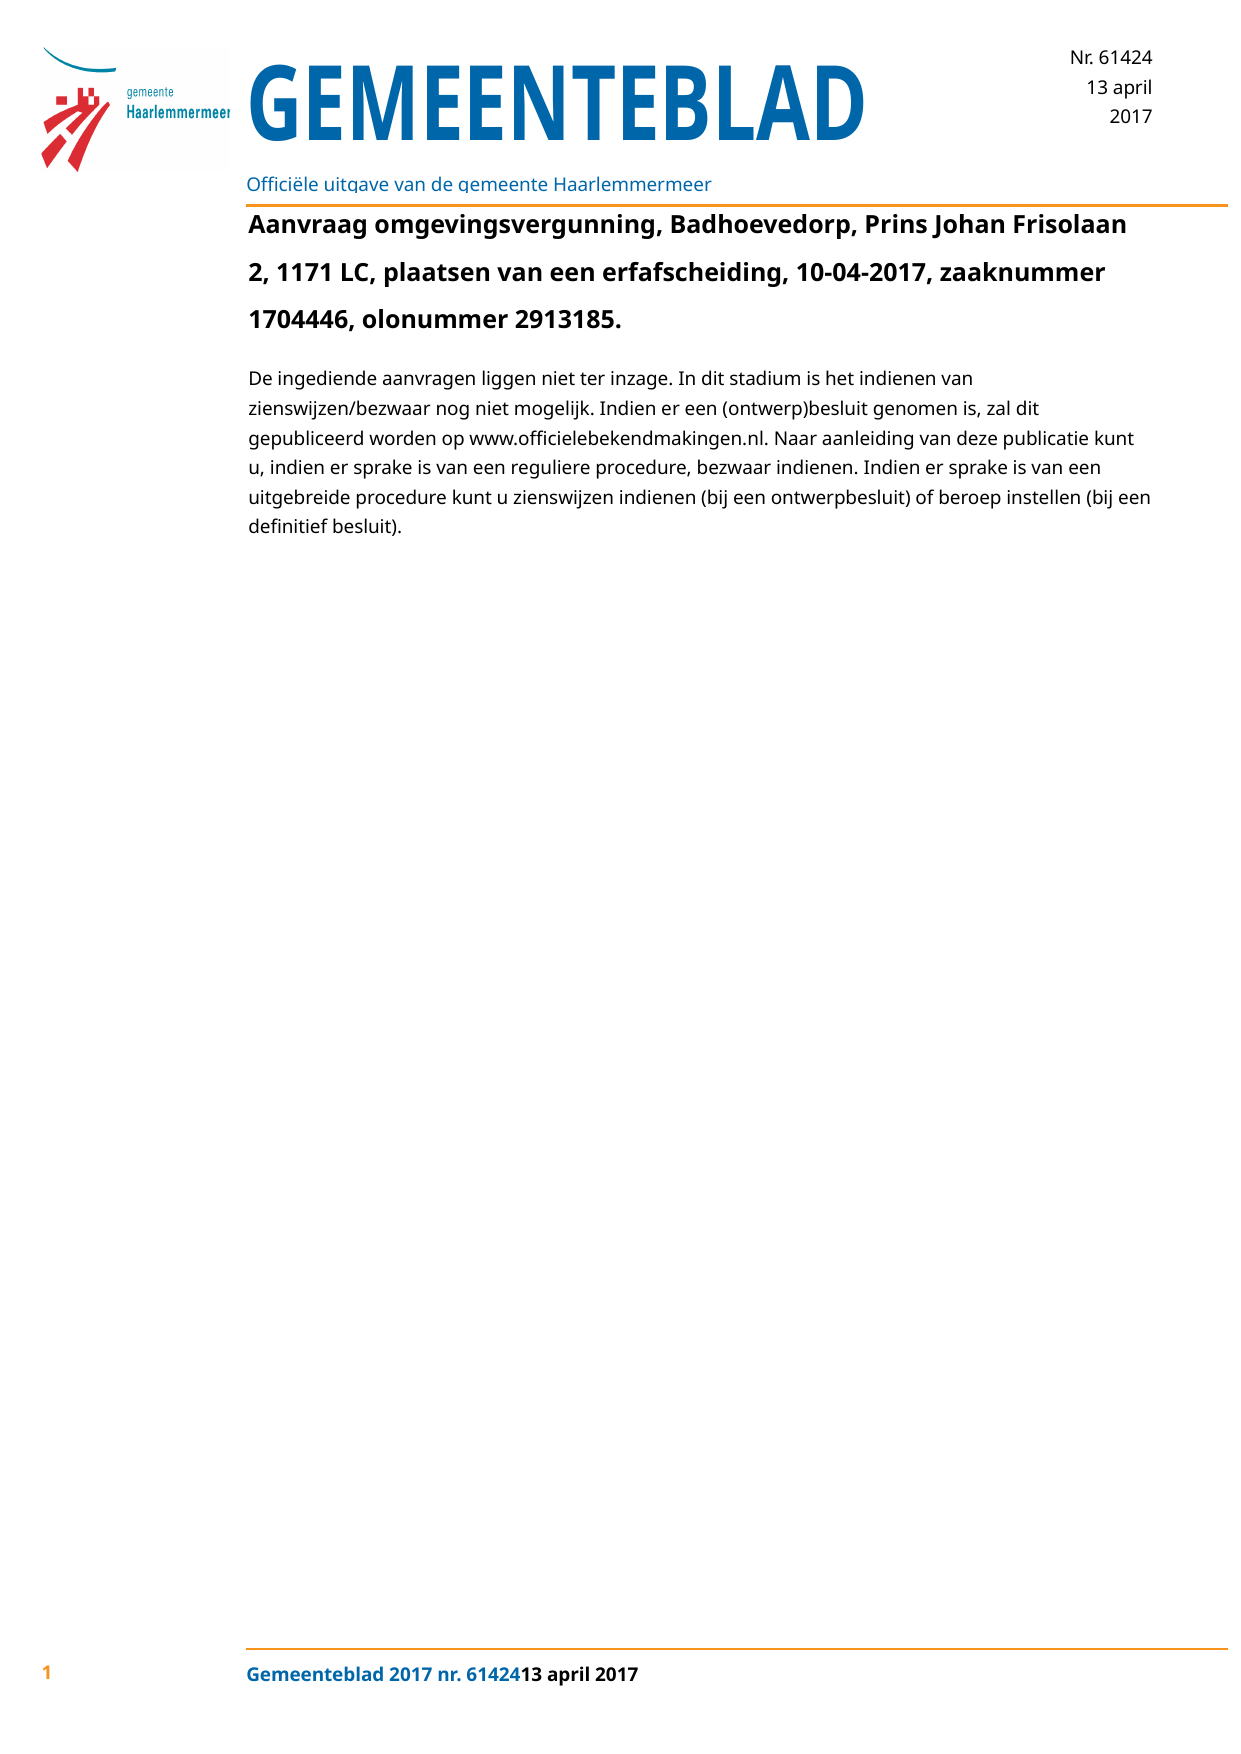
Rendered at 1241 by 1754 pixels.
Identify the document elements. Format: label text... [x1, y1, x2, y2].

text Aanvraag omgevingsvergunning, Badhoevedorp, Prins Johan Frisolaan 2, 1171 LC, plaatsen van een erfafscheiding, 10-04-2017, zaaknummer 1704446, olonummer 2913185. [248, 207, 1152, 336]
picture [41, 47, 231, 172]
text De ingediende aanvragen liggen niet ter inzage. In dit stadium is het indienen van zienswijzen/bezwaar nog niet mogelijk. Indien er een (ontwerp)besluit genomen is, zal dit gepubliceerd worden op www.officielebekendmakingen.nl. Naar aanleiding van deze publicatie kunt u, indien er sprake is van een reguliere procedure, bezwaar indienen. Indien er sprake is van een uitgebreide procedure kunt u zienswijzen indienen (bij een ontwerpbesluit) of beroep instellen (bij een definitief besluit). [248, 366, 1152, 539]
